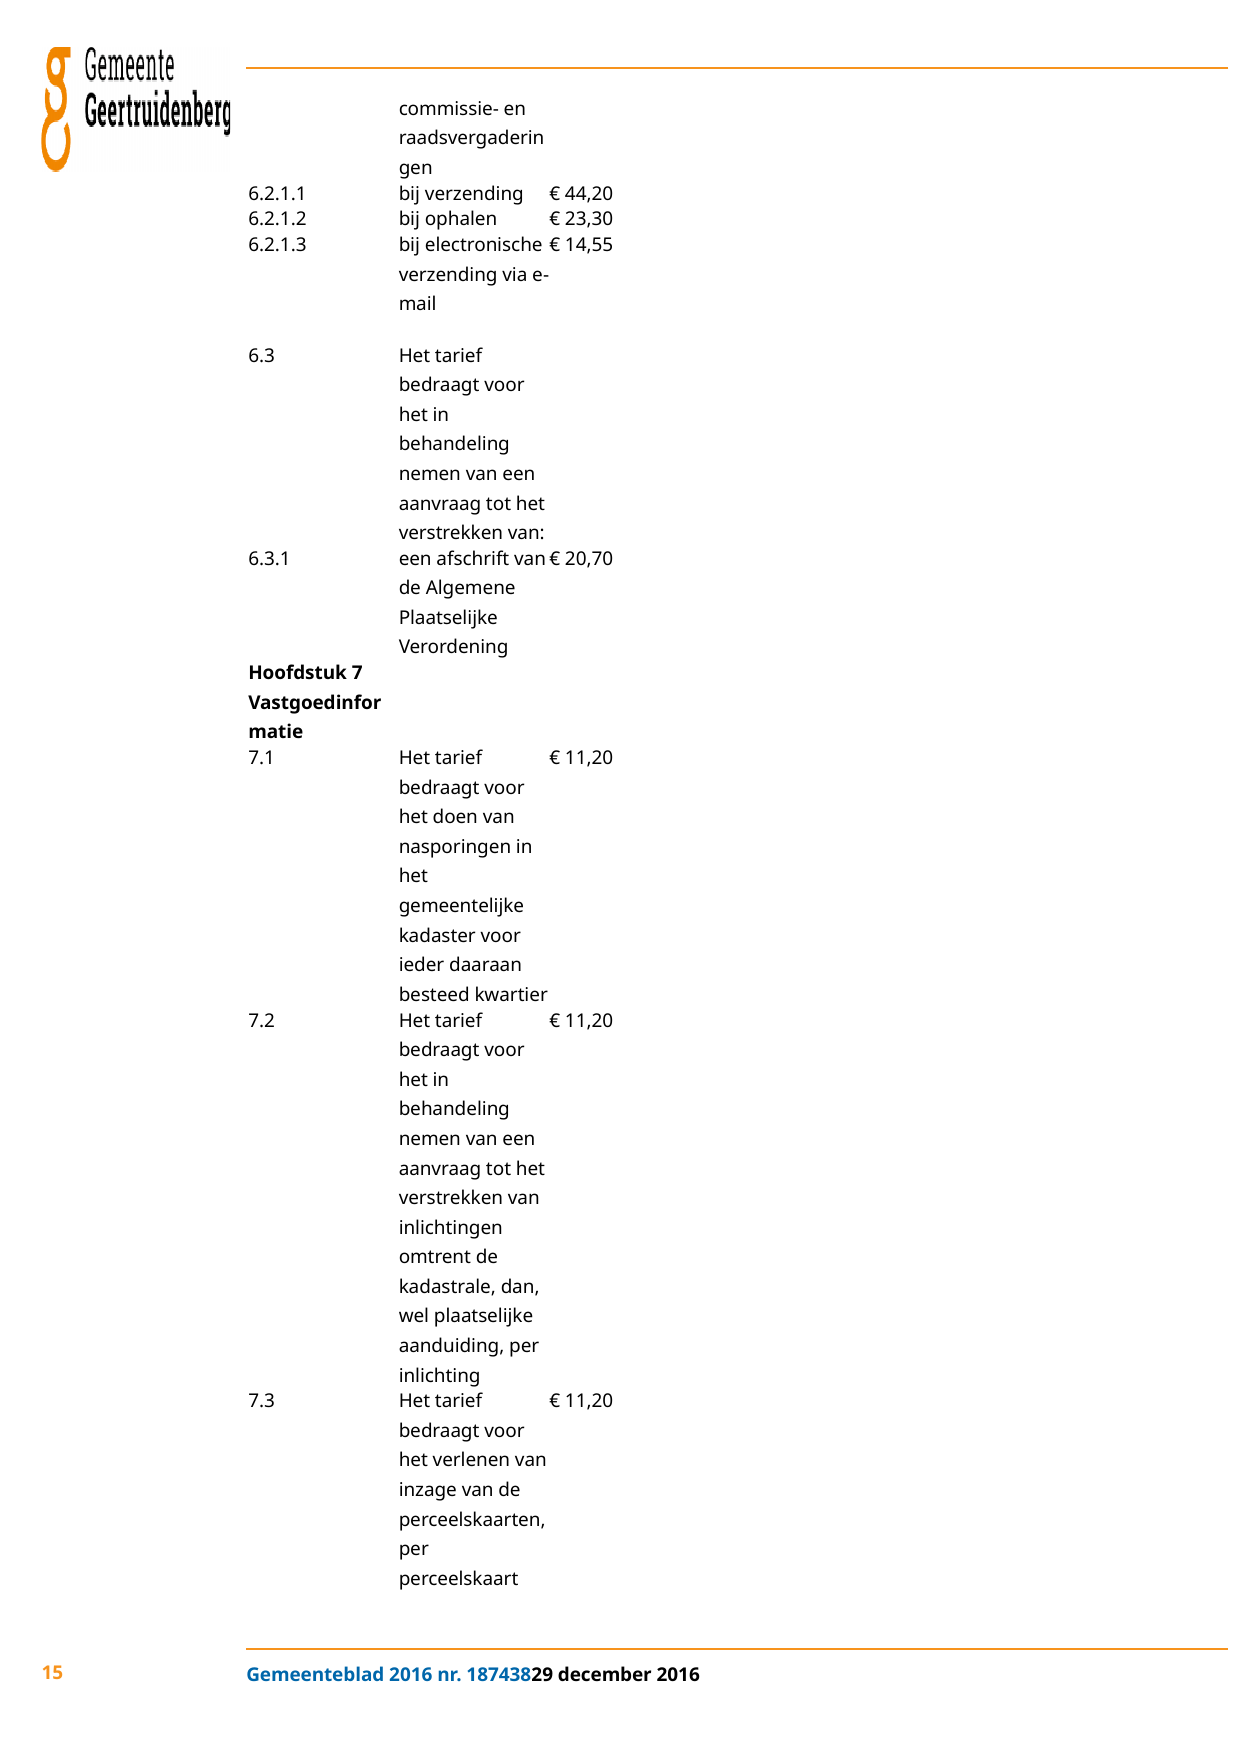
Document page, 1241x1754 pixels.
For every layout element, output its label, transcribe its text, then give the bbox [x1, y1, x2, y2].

table_cell Het tarief bedraagt voor het in behandeling nemen van een aanvraag tot het verstrekken van: [399, 342, 549, 545]
table_cell Het tarief bedraagt voor het in behandeling nemen van een aanvraag tot het verstrekken van inlichtingen omtrent de kadastrale, dan, wel plaatselijke aanduiding, per inlichting [399, 1007, 549, 1387]
table_cell bij verzending [399, 180, 549, 205]
table_cell [248, 316, 398, 342]
table_cell commissie- en raadsvergaderingen [399, 95, 549, 180]
table_cell [399, 316, 549, 342]
table_cell € 11,20 [549, 744, 700, 1007]
table_cell 6.2.1.2 [248, 205, 398, 231]
table_cell [248, 95, 398, 180]
table_cell bij ophalen [399, 205, 549, 231]
table_cell 7.2 [248, 1007, 398, 1387]
table_cell € 11,20 [549, 1388, 700, 1591]
table_cell € 11,20 [549, 1007, 700, 1387]
table_cell € 23,30 [549, 205, 700, 231]
table_cell 6.3.1 [248, 545, 398, 659]
table_cell € 14,55 [549, 231, 700, 316]
table_cell Het tarief bedraagt voor het doen van nasporingen in het gemeentelijke kadaster voor ieder daaraan besteed kwartier [399, 744, 549, 1007]
table_cell 6.2.1.3 [248, 231, 398, 316]
table_cell Hoofdstuk 7 Vastgoedinformatie [248, 660, 398, 744]
table_cell [549, 316, 700, 342]
table_cell € 44,20 [549, 180, 700, 205]
table_cell een afschrift van de Algemene Plaatselijke Verordening [399, 545, 549, 659]
table_cell 7.1 [248, 744, 398, 1007]
table_cell [549, 342, 700, 545]
table_cell 7.3 [248, 1388, 398, 1591]
picture [41, 47, 231, 172]
table_cell 6.3 [248, 342, 398, 545]
table_cell € 20,70 [549, 545, 700, 659]
table_cell [549, 95, 700, 180]
table_cell bij electronische verzending via e-mail [399, 231, 549, 316]
table_cell 6.2.1.1 [248, 180, 398, 205]
table_cell Het tarief bedraagt voor het verlenen van inzage van de perceelskaarten, per perceelskaart [399, 1388, 549, 1591]
